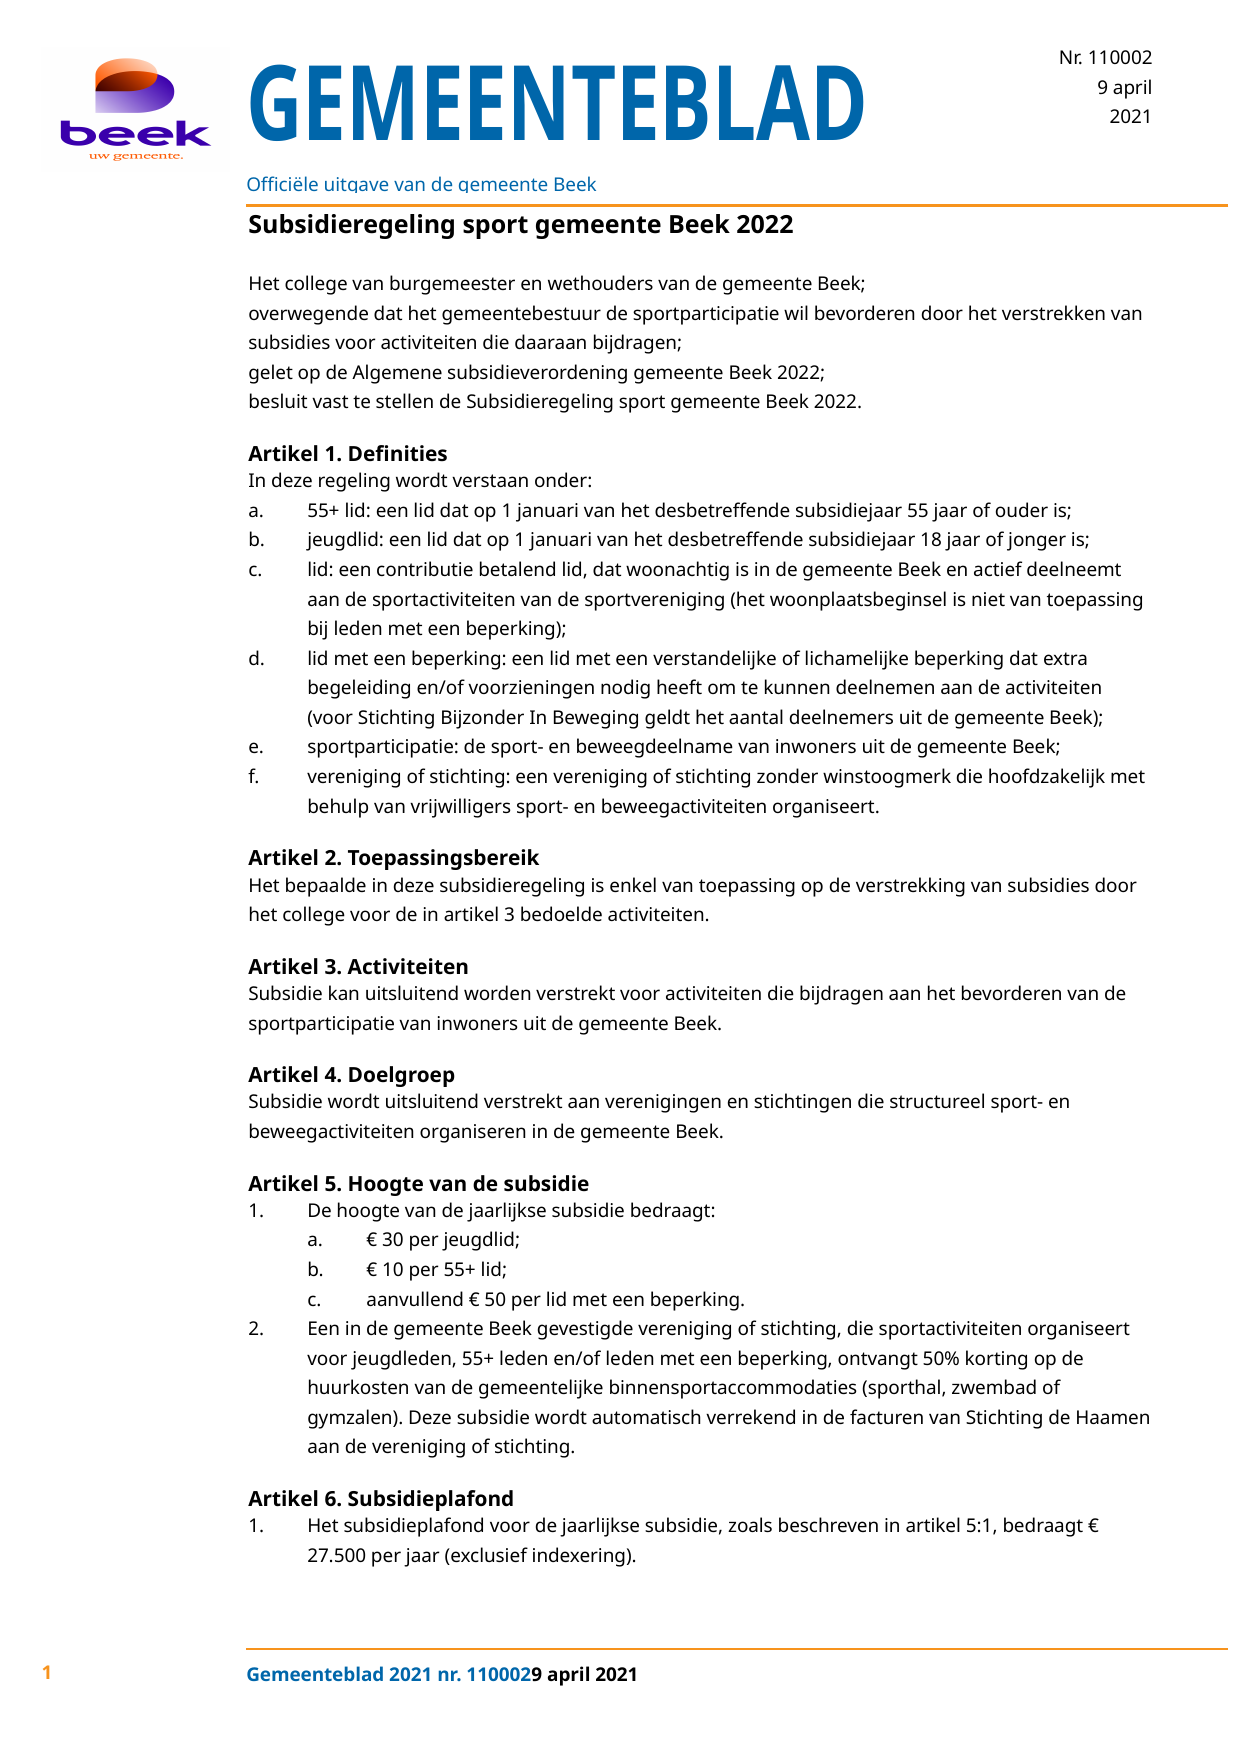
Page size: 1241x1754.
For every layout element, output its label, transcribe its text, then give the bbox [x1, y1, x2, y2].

list Het subsidieplafond voor de jaarlijkse subsidie, zoals beschreven in artikel 5:1, bedraagt € 27.500 per jaar (exclusief indexering). [248, 1513, 1152, 1568]
text Artikel 1. Definities [248, 439, 1152, 467]
text overwegende dat het gemeentebestuur de sportparticipatie wil bevorderen door het verstrekken van subsidies voor activiteiten die daaraan bijdragen; [248, 300, 1152, 355]
text besluit vast te stellen de Subsidieregeling sport gemeente Beek 2022. [248, 389, 1152, 414]
list 55+ lid: een lid dat op 1 januari van het desbetreffende subsidiejaar 55 jaar of ouder is; [248, 497, 1152, 523]
list aanvullend € 50 per lid met een beperking. [307, 1286, 1152, 1312]
text Artikel 5. Hoogte van de subsidie [248, 1169, 1152, 1197]
text Het bepaalde in deze subsidieregeling is enkel van toepassing op de verstrekking van subsidies door het college voor de in artikel 3 bedoelde activiteiten. [248, 872, 1152, 927]
list lid met een beperking: een lid met een verstandelijke of lichamelijke beperking dat extra begeleiding en/of voorzieningen nodig heeft om te kunnen deelnemen aan de activiteiten (voor Stichting Bijzonder In Beweging geldt het aantal deelnemers uit de gemeente Beek); [248, 645, 1152, 730]
text Subsidie wordt uitsluitend verstrekt aan verenigingen en stichtingen die structureel sport- en beweegactiviteiten organiseren in de gemeente Beek. [248, 1089, 1152, 1144]
list Een in de gemeente Beek gevestigde vereniging of stichting, die sportactiviteiten organiseert voor jeugdleden, 55+ leden en/of leden met een beperking, ontvangt 50% korting op de huurkosten van de gemeentelijke binnensportaccommodaties (sporthal, zwembad of gymzalen). Deze subsidie wordt automatisch verrekend in de facturen van Stichting de Haamen aan de vereniging of stichting. [248, 1315, 1152, 1459]
text Subsidieregeling sport gemeente Beek 2022 [248, 207, 1152, 241]
text Artikel 3. Activiteiten [248, 952, 1152, 980]
text In deze regeling wordt verstaan onder: [248, 467, 1152, 493]
text Subsidie kan uitsluitend worden verstrekt voor activiteiten die bijdragen aan het bevorderen van de sportparticipatie van inwoners uit de gemeente Beek. [248, 980, 1152, 1036]
text gelet op de Algemene subsidieverordening gemeente Beek 2022; [248, 359, 1152, 385]
list € 10 per 55+ lid; [307, 1256, 1152, 1282]
picture [41, 47, 231, 172]
list lid: een contributie betalend lid, dat woonachtig is in de gemeente Beek en actief deelneemt aan de sportactiviteiten van de sportvereniging (het woonplaatsbeginsel is niet van toepassing bij leden met een beperking); [248, 556, 1152, 641]
list € 30 per jeugdlid; [307, 1227, 1152, 1252]
text Artikel 4. Doelgroep [248, 1060, 1152, 1089]
list vereniging of stichting: een vereniging of stichting zonder winstoogmerk die hoofdzakelijk met behulp van vrijwilligers sport- en beweegactiviteiten organiseert. [248, 763, 1152, 819]
text Artikel 2. Toepassingsbereik [248, 843, 1152, 872]
list jeugdlid: een lid dat op 1 januari van het desbetreffende subsidiejaar 18 jaar of jonger is; [248, 527, 1152, 552]
text Artikel 6. Subsidieplafond [248, 1484, 1152, 1513]
list De hoogte van de jaarlijkse subsidie bedraagt: [248, 1197, 1152, 1223]
text Het college van burgemeester en wethouders van de gemeente Beek; [248, 270, 1152, 296]
list sportparticipatie: de sport- en beweegdeelname van inwoners uit de gemeente Beek; [248, 734, 1152, 759]
